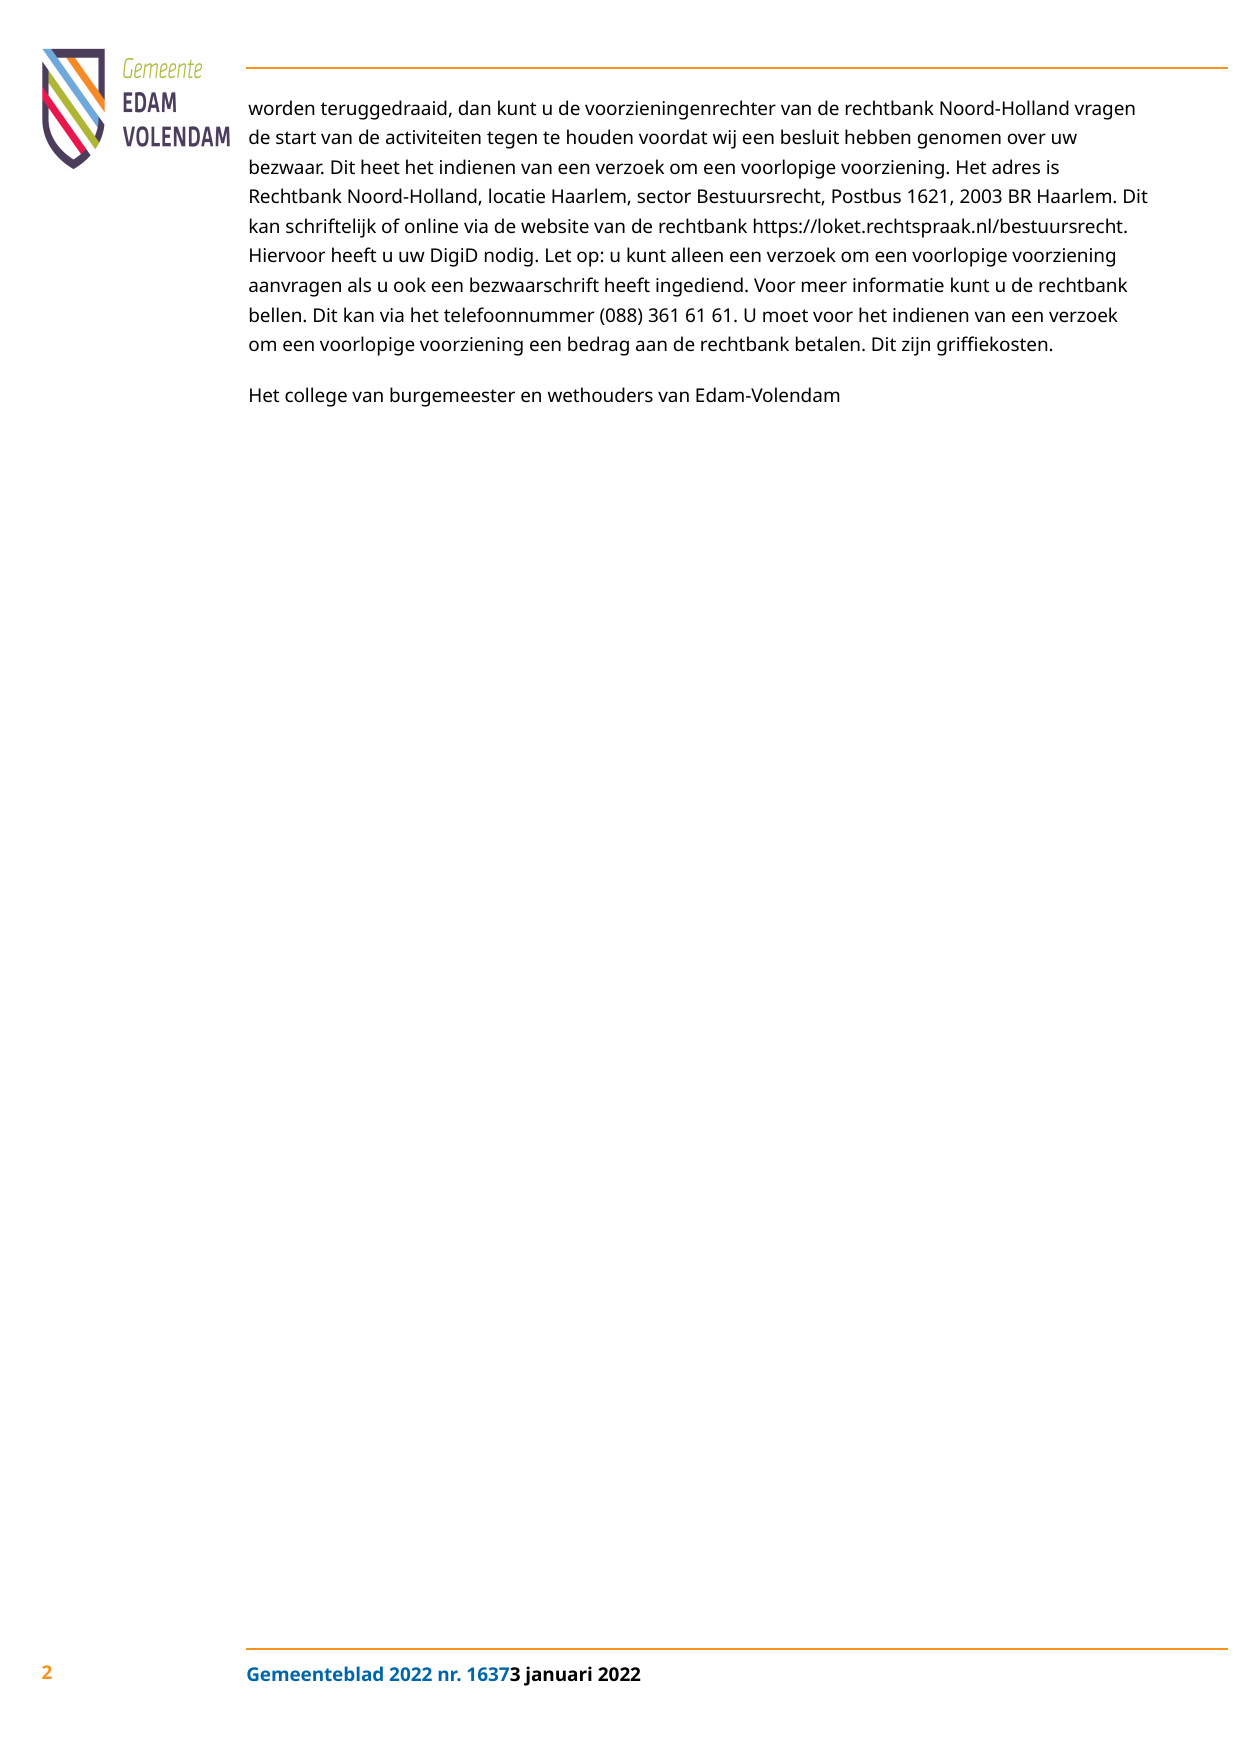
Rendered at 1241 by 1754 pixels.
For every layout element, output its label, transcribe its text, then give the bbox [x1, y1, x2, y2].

picture [41, 47, 231, 172]
text worden teruggedraaid, dan kunt u de voorzieningenrechter van de rechtbank Noord-Holland vragen de start van de activiteiten tegen te houden voordat wij een besluit hebben genomen over uw bezwaar. Dit heet het indienen van een verzoek om een voorlopige voorziening. Het adres is Rechtbank Noord-Holland, locatie Haarlem, sector Bestuursrecht, Postbus 1621, 2003 BR Haarlem. Dit kan schriftelijk of online via de website van de rechtbank https://loket.rechtspraak.nl/bestuursrecht. Hiervoor heeft u uw DigiD nodig. Let op: u kunt alleen een verzoek om een voorlopige voorziening aanvragen als u ook een bezwaarschrift heeft ingediend. Voor meer informatie kunt u de rechtbank bellen. Dit kan via het telefoonnummer (088) 361 61 61. U moet voor het indienen van een verzoek om een voorlopige voorziening een bedrag aan de rechtbank betalen. Dit zijn griffiekosten. [248, 95, 1152, 357]
text Het college van burgemeester en wethouders van Edam-Volendam [248, 382, 1152, 408]
